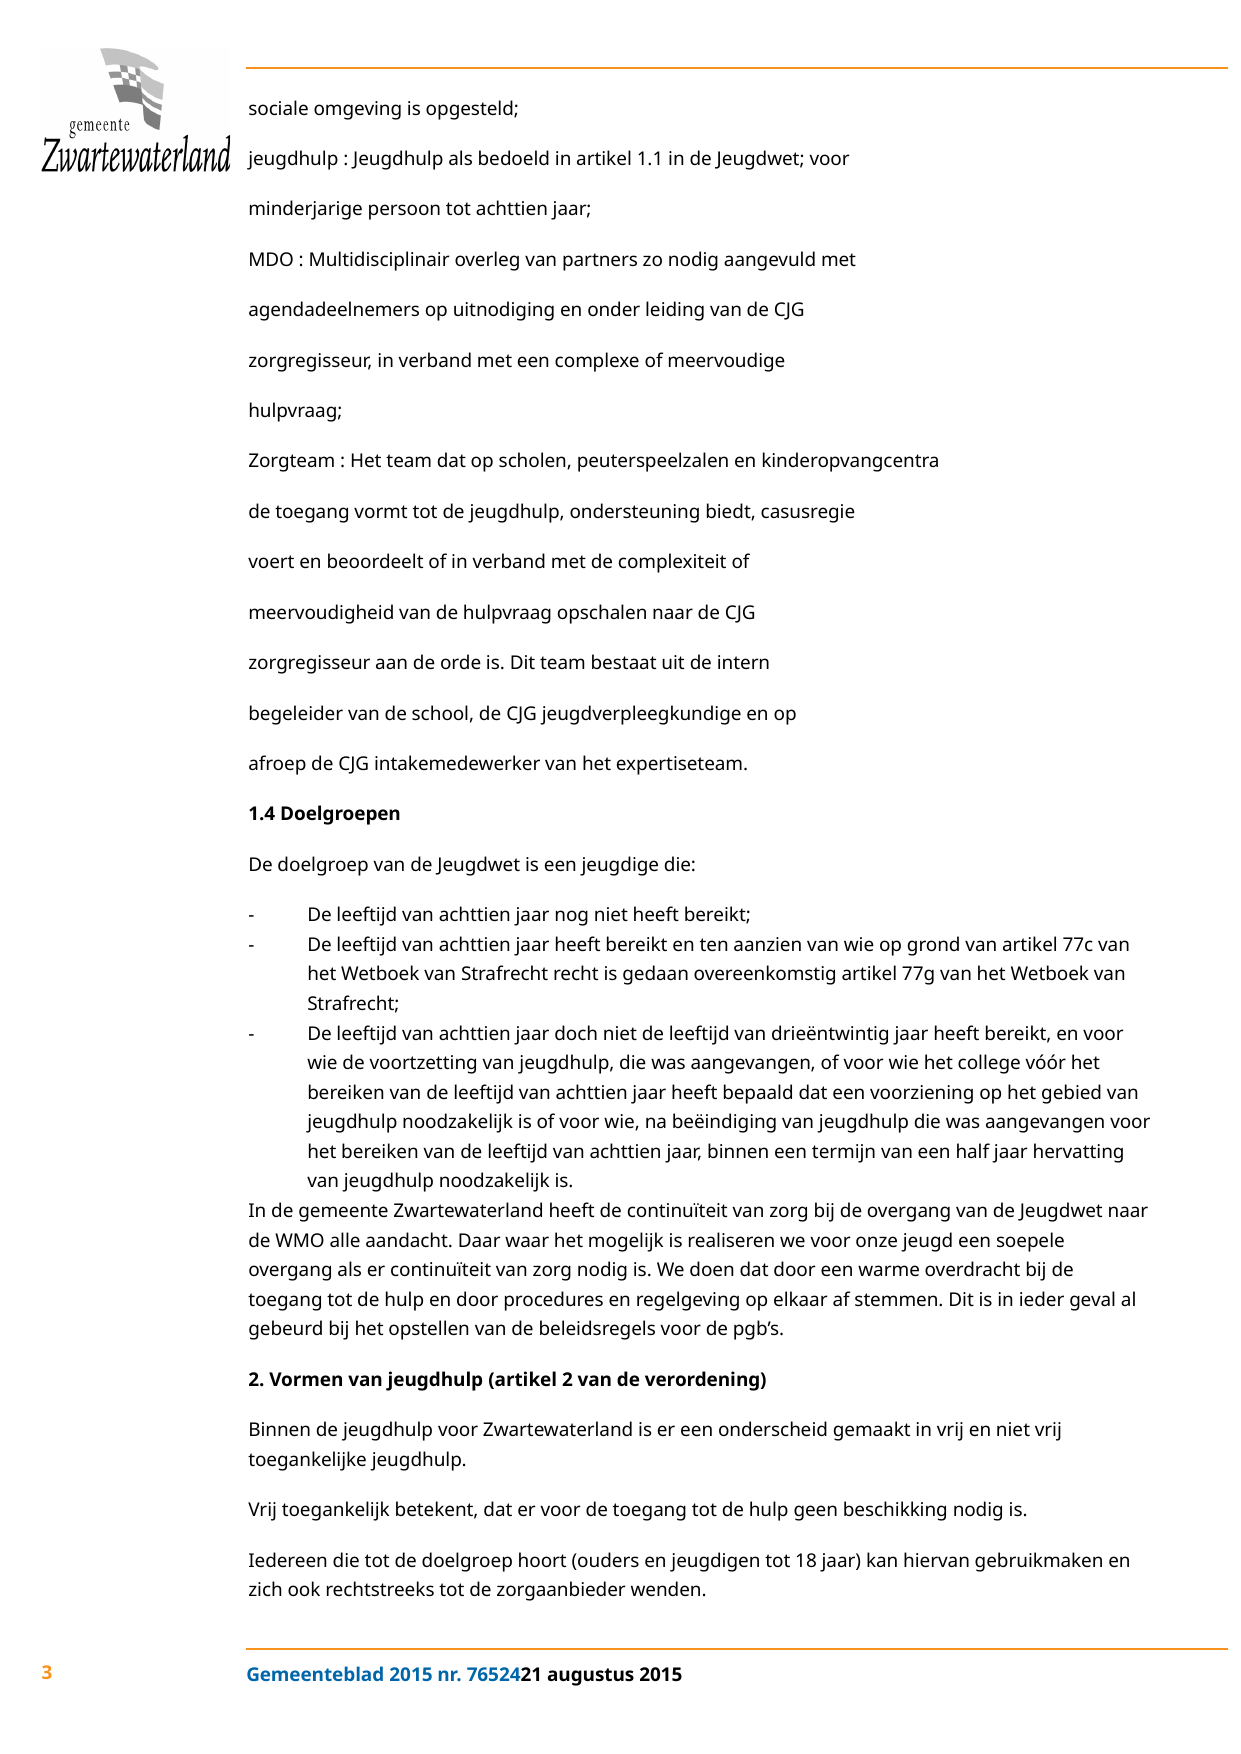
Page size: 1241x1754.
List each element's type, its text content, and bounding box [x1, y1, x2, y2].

text sociale omgeving is opgesteld; [248, 95, 1152, 121]
text Zorgteam : Het team dat op scholen, peuterspeelzalen en kinderopvangcentra [248, 448, 1152, 473]
text jeugdhulp : Jeugdhulp als bedoeld in artikel 1.1 in de Jeugdwet; voor [248, 145, 1152, 171]
text agendadeelnemers op uitnodiging en onder leiding van de CJG [248, 296, 1152, 322]
text Iedereen die tot de doelgroep hoort (ouders en jeugdigen tot 18 jaar) kan hiervan gebruikmaken en zich ook rechtstreeks tot de zorgaanbieder wenden. [248, 1547, 1152, 1602]
text zorgregisseur, in verband met een complexe of meervoudige [248, 347, 1152, 373]
list De leeftijd van achttien jaar doch niet de leeftijd van drieëntwintig jaar heeft bereikt, en voor wie de voortzetting van jeugdhulp, die was aangevangen, of voor wie het college vóór het bereiken van de leeftijd van achttien jaar heeft bepaald dat een voorziening op het gebied van jeugdhulp noodzakelijk is of voor wie, na beëindiging van jeugdhulp die was aangevangen voor het bereiken van de leeftijd van achttien jaar, binnen een termijn van een half jaar hervatting van jeugdhulp noodzakelijk is. [248, 1020, 1152, 1193]
text 1.4 Doelgroepen [248, 801, 1152, 826]
text De doelgroep van de Jeugdwet is een jeugdige die: [248, 851, 1152, 877]
text MDO : Multidisciplinair overleg van partners zo nodig aangevuld met [248, 246, 1152, 272]
text Vrij toegankelijk betekent, dat er voor de toegang tot de hulp geen beschikking nodig is. [248, 1496, 1152, 1522]
text begeleider van de school, de CJG jeugdverpleegkundige en op [248, 700, 1152, 726]
text voert en beoordeelt of in verband met de complexiteit of [248, 548, 1152, 574]
text hulpvraag; [248, 397, 1152, 423]
text meervoudigheid van de hulpvraag opschalen naar de CJG [248, 599, 1152, 625]
list De leeftijd van achttien jaar heeft bereikt en ten aanzien van wie op grond van artikel 77c van het Wetboek van Strafrecht recht is gedaan overeenkomstig artikel 77g van het Wetboek van Strafrecht; [248, 931, 1152, 1016]
picture [41, 47, 231, 172]
text Binnen de jeugdhulp voor Zwartewaterland is er een onderscheid gemaakt in vrij en niet vrij toegankelijke jeugdhulp. [248, 1416, 1152, 1472]
text minderjarige persoon tot achttien jaar; [248, 196, 1152, 221]
text afroep de CJG intakemedewerker van het expertiseteam. [248, 750, 1152, 776]
text zorgregisseur aan de orde is. Dit team bestaat uit de intern [248, 649, 1152, 675]
list De leeftijd van achttien jaar nog niet heeft bereikt; [248, 901, 1152, 927]
text de toegang vormt tot de jeugdhulp, ondersteuning biedt, casusregie [248, 498, 1152, 524]
text 2. Vormen van jeugdhulp (artikel 2 van de verordening) [248, 1366, 1152, 1392]
text In de gemeente Zwartewaterland heeft de continuïteit van zorg bij de overgang van de Jeugdwet naar de WMO alle aandacht. Daar waar het mogelijk is realiseren we voor onze jeugd een soepele overgang als er continuïteit van zorg nodig is. We doen dat door een warme overdracht bij de toegang tot de hulp en door procedures en regelgeving op elkaar af stemmen. Dit is in ieder geval al gebeurd bij het opstellen van de beleidsregels voor de pgb’s. [248, 1197, 1152, 1341]
